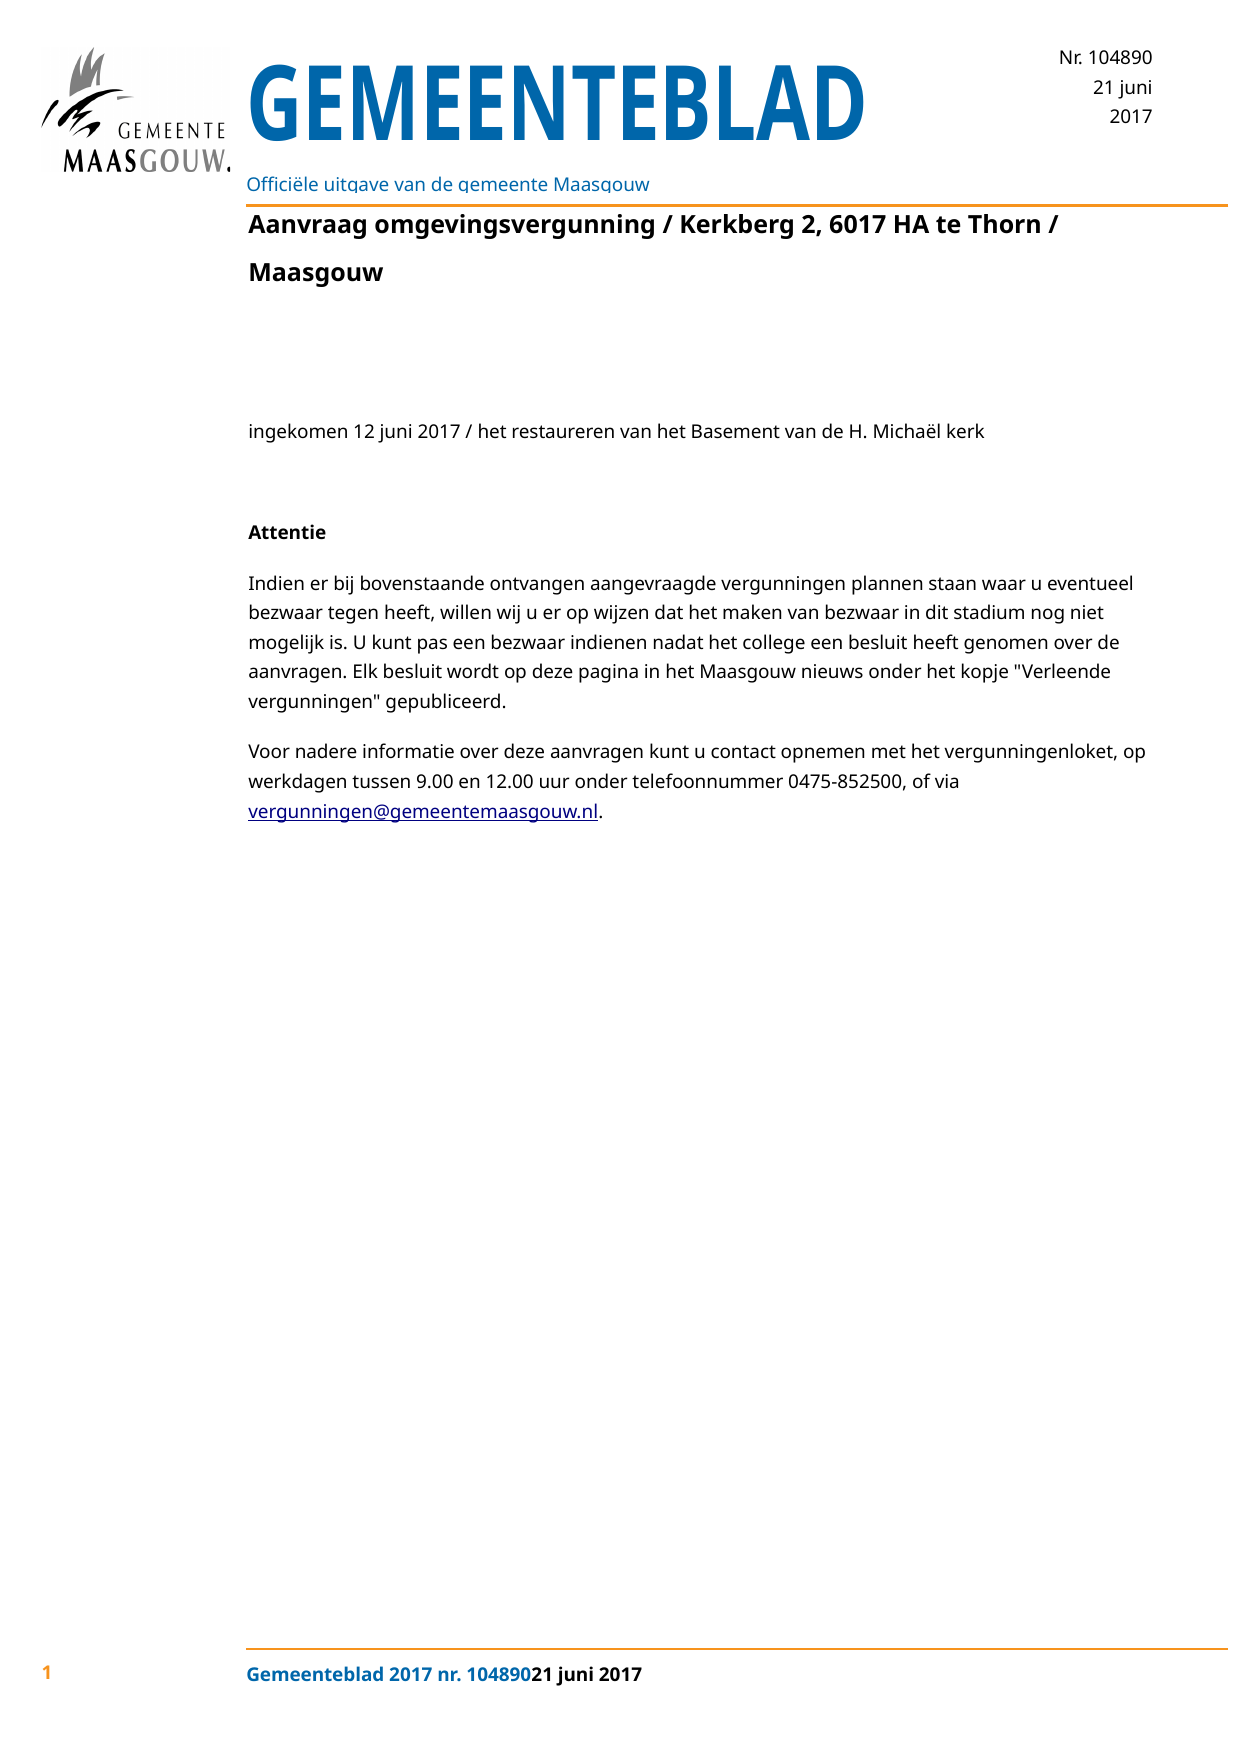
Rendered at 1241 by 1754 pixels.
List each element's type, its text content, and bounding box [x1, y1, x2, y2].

picture [41, 47, 231, 172]
text Indien er bij bovenstaande ontvangen aangevraagde vergunningen plannen staan waar u eventueel bezwaar tegen heeft, willen wij u er op wijzen dat het maken van bezwaar in dit stadium nog niet mogelijk is. U kunt pas een bezwaar indienen nadat het college een besluit heeft genomen over de aanvragen. Elk besluit wordt op deze pagina in het Maasgouw nieuws onder het kopje "Verleende vergunningen" gepubliceerd. [248, 570, 1152, 714]
text Aanvraag omgevingsvergunning / Kerkberg 2, 6017 HA te Thorn / Maasgouw [248, 207, 1152, 288]
text Attentie [248, 519, 1152, 545]
text Voor nadere informatie over deze aanvragen kunt u contact opnemen met het vergunningenloket, op werkdagen tussen 9.00 en 12.00 uur onder telefoonnummer 0475-852500, of via vergunningen@gemeentemaasgouw.nl. [248, 739, 1152, 824]
text ingekomen 12 juni 2017 / het restaureren van het Basement van de H. Michaël kerk [248, 419, 1152, 444]
